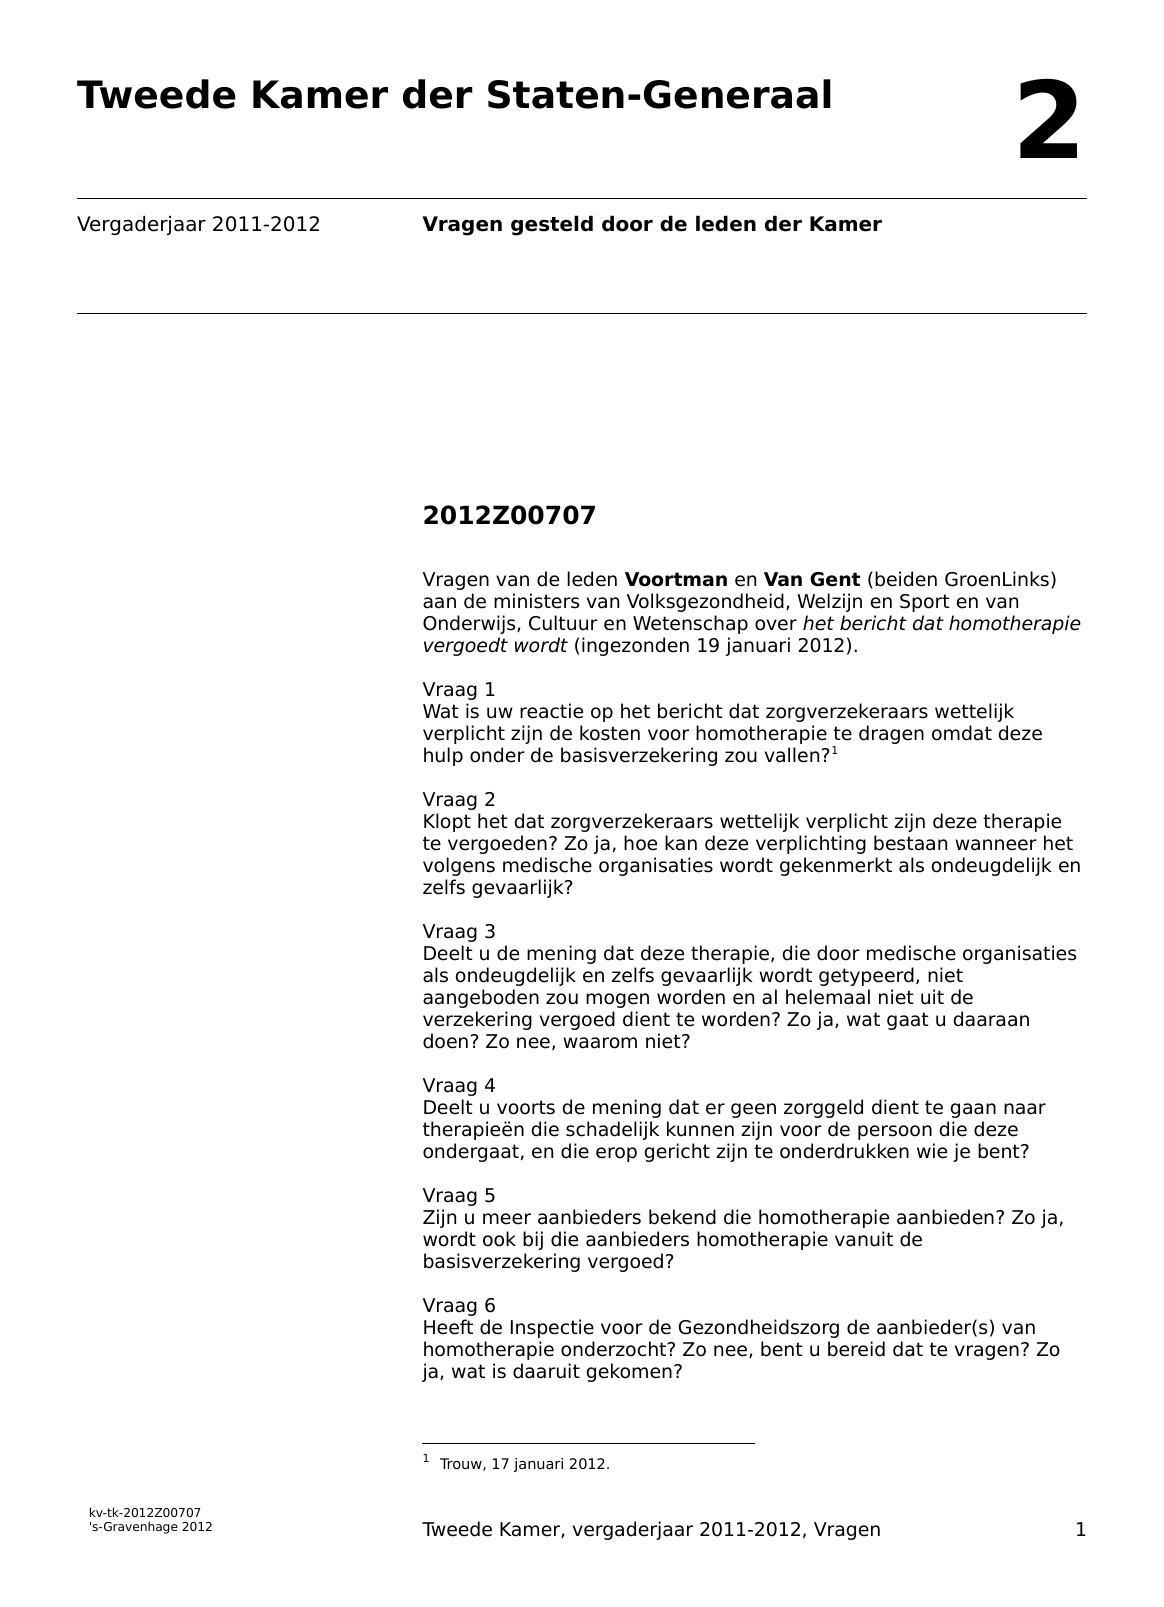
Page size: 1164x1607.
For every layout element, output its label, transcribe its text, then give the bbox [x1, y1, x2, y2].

text Vraag 6 [422, 1295, 1087, 1317]
table_cell Vragen gesteld door de leden der Kamer [422, 199, 1087, 313]
text Vraag 1 [422, 679, 1087, 701]
text Klopt het dat zorgverzekeraars wettelijk verplicht zijn deze therapie te vergoeden? Zo ja, hoe kan deze verplichting bestaan wanneer het volgens medische organisaties wordt gekenmerkt als ondeugdelijk en zelfs gevaarlijk? [422, 811, 1087, 899]
text Deelt u de mening dat deze therapie, die door medische organisaties als ondeugdelijk en zelfs gevaarlijk wordt getypeerd, niet aangeboden zou mogen worden en al helemaal niet uit de verzekering vergoed dient te worden? Zo ja, wat gaat u daaraan doen? Zo nee, waarom niet? [422, 943, 1087, 1053]
text 2012Z00707 [422, 501, 1087, 531]
text Wat is uw reactie op het bericht dat zorgverzekeraars wettelijk verplicht zijn de kosten voor homotherapie te dragen omdat deze hulp onder de basisverzekering zou vallen? [422, 701, 1087, 767]
table_header Tweede Kamer der Staten-Generaal [77, 59, 886, 198]
text 's-Gravenhage 2012 [88, 1520, 323, 1534]
text Vraag 3 [422, 921, 1087, 943]
table_cell Vergaderjaar 2011-2012 [77, 199, 422, 313]
text Heeft de Inspectie voor de Gezondheidszorg de aanbieder(s) van homotherapie onderzocht? Zo nee, bent u bereid dat te vragen? Zo ja, wat is daaruit gekomen? [422, 1317, 1087, 1383]
text Zijn u meer aanbieders bekend die homotherapie aanbieden? Zo ja, wordt ook bij die aanbieders homotherapie vanuit de basisverzekering vergoed? [422, 1207, 1087, 1273]
table_header 2 [886, 59, 1087, 198]
text Vraag 5 [422, 1185, 1087, 1207]
text Deelt u voorts de mening dat er geen zorggeld dient te gaan naar therapieën die schadelijk kunnen zijn voor de persoon die deze ondergaat, en die erop gericht zijn te onderdrukken wie je bent? [422, 1097, 1087, 1163]
text kv-tk-2012Z00707 [88, 1506, 323, 1520]
text Trouw, 17 januari 2012. [422, 1452, 1087, 1474]
text Vraag 2 [422, 789, 1087, 811]
text Vragen van de leden Voortman en Van Gent (beiden GroenLinks) aan de ministers van Volksgezondheid, Welzijn en Sport en van Onderwijs, Cultuur en Wetenschap over het bericht dat homotherapie vergoedt wordt (ingezonden 19 januari 2012). [422, 569, 1087, 657]
text Vraag 4 [422, 1075, 1087, 1097]
